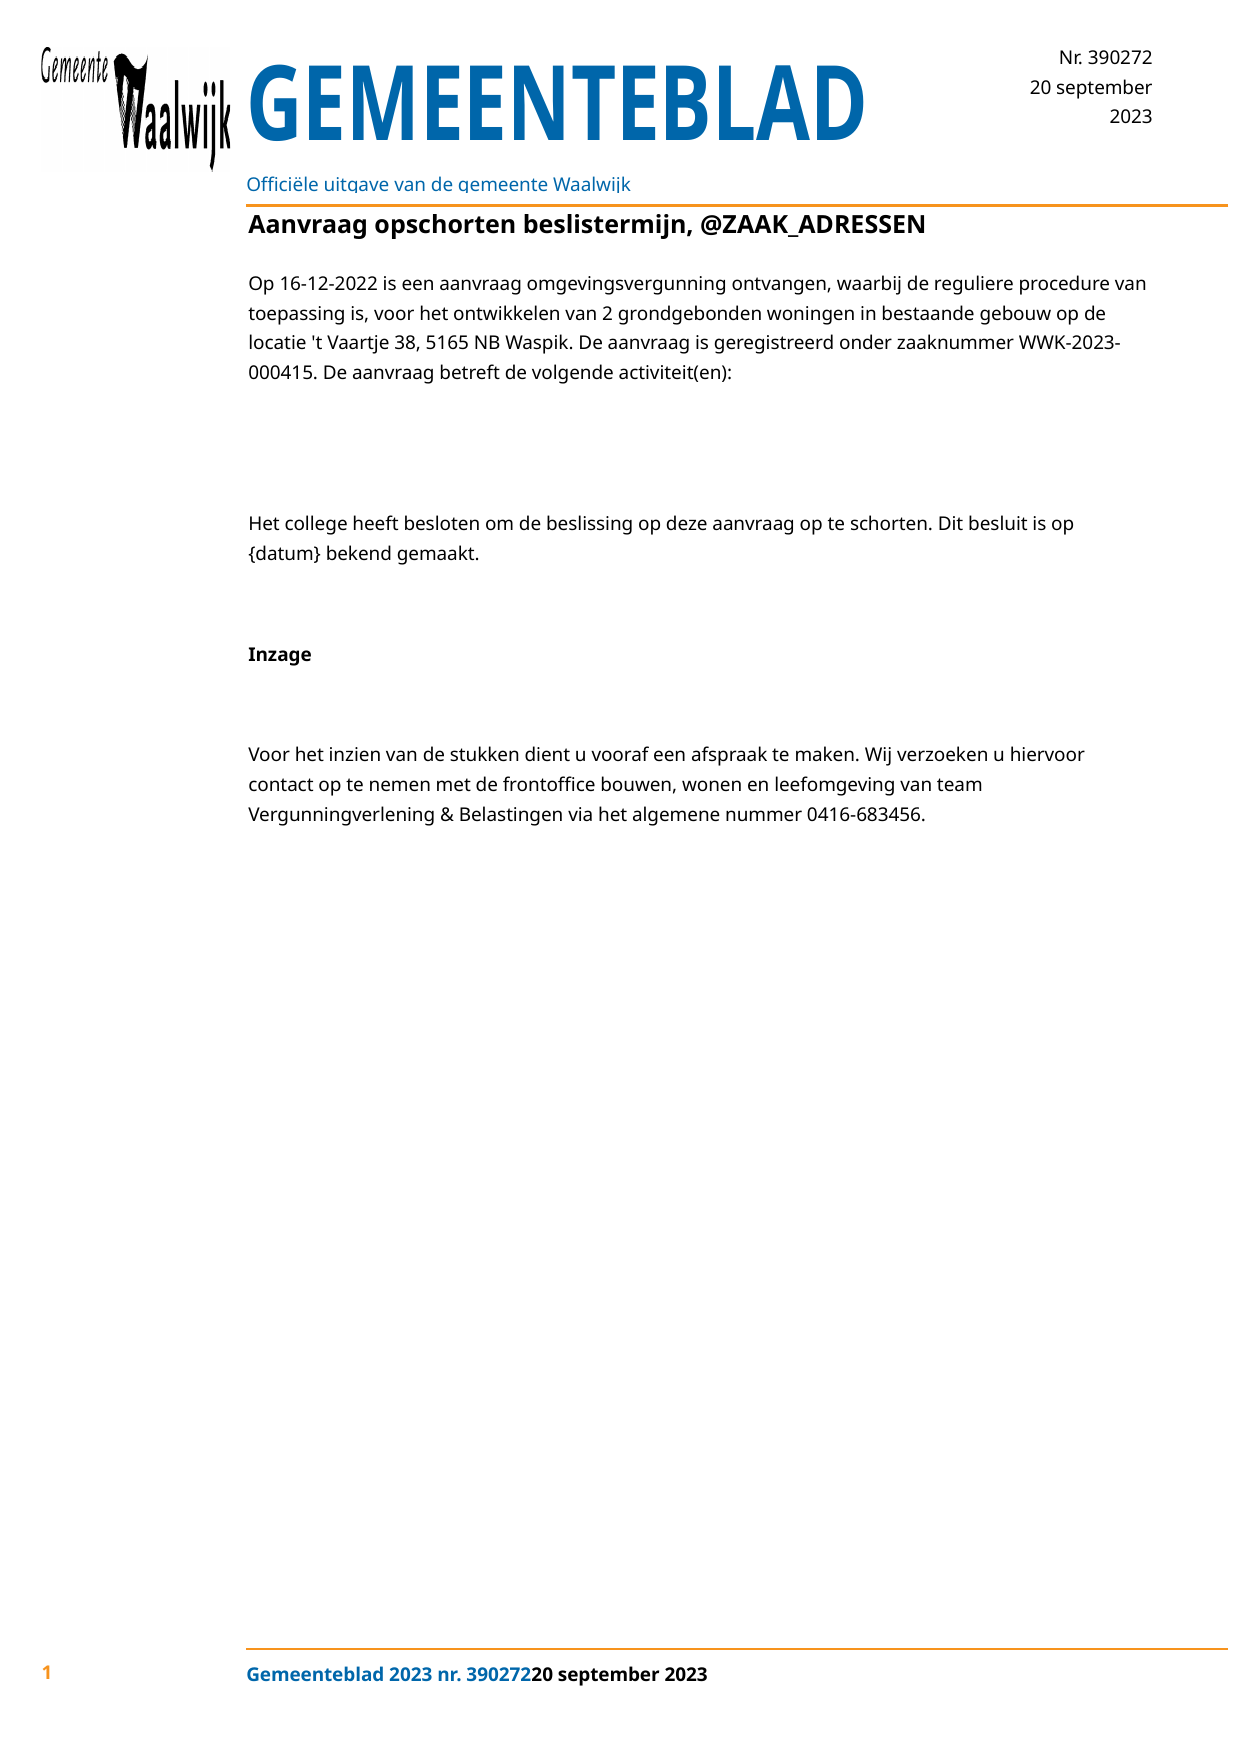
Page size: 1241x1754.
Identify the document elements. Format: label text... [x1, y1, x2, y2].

text Voor het inzien van de stukken dient u vooraf een afspraak te maken. Wij verzoeken u hiervoor contact op te nemen met de frontoffice bouwen, wonen en leefomgeving van team Vergunningverlening & Belastingen via het algemene nummer 0416-683456. [248, 742, 1152, 826]
text Op 16-12-2022 is een aanvraag omgevingsvergunning ontvangen, waarbij de reguliere procedure van toepassing is, voor het ontwikkelen van 2 grondgebonden woningen in bestaande gebouw op de locatie 't Vaartje 38, 5165 NB Waspik. De aanvraag is geregistreerd onder zaaknummer WWK-2023-000415. De aanvraag betreft de volgende activiteit(en): [248, 270, 1152, 385]
text Aanvraag opschorten beslistermijn, @ZAAK_ADRESSEN [248, 207, 1152, 241]
text Het college heeft besloten om de beslissing op deze aanvraag op te schorten. Dit besluit is op {datum} bekend gemaakt. [248, 510, 1152, 566]
picture [41, 47, 231, 172]
text Inzage [248, 641, 1152, 666]
